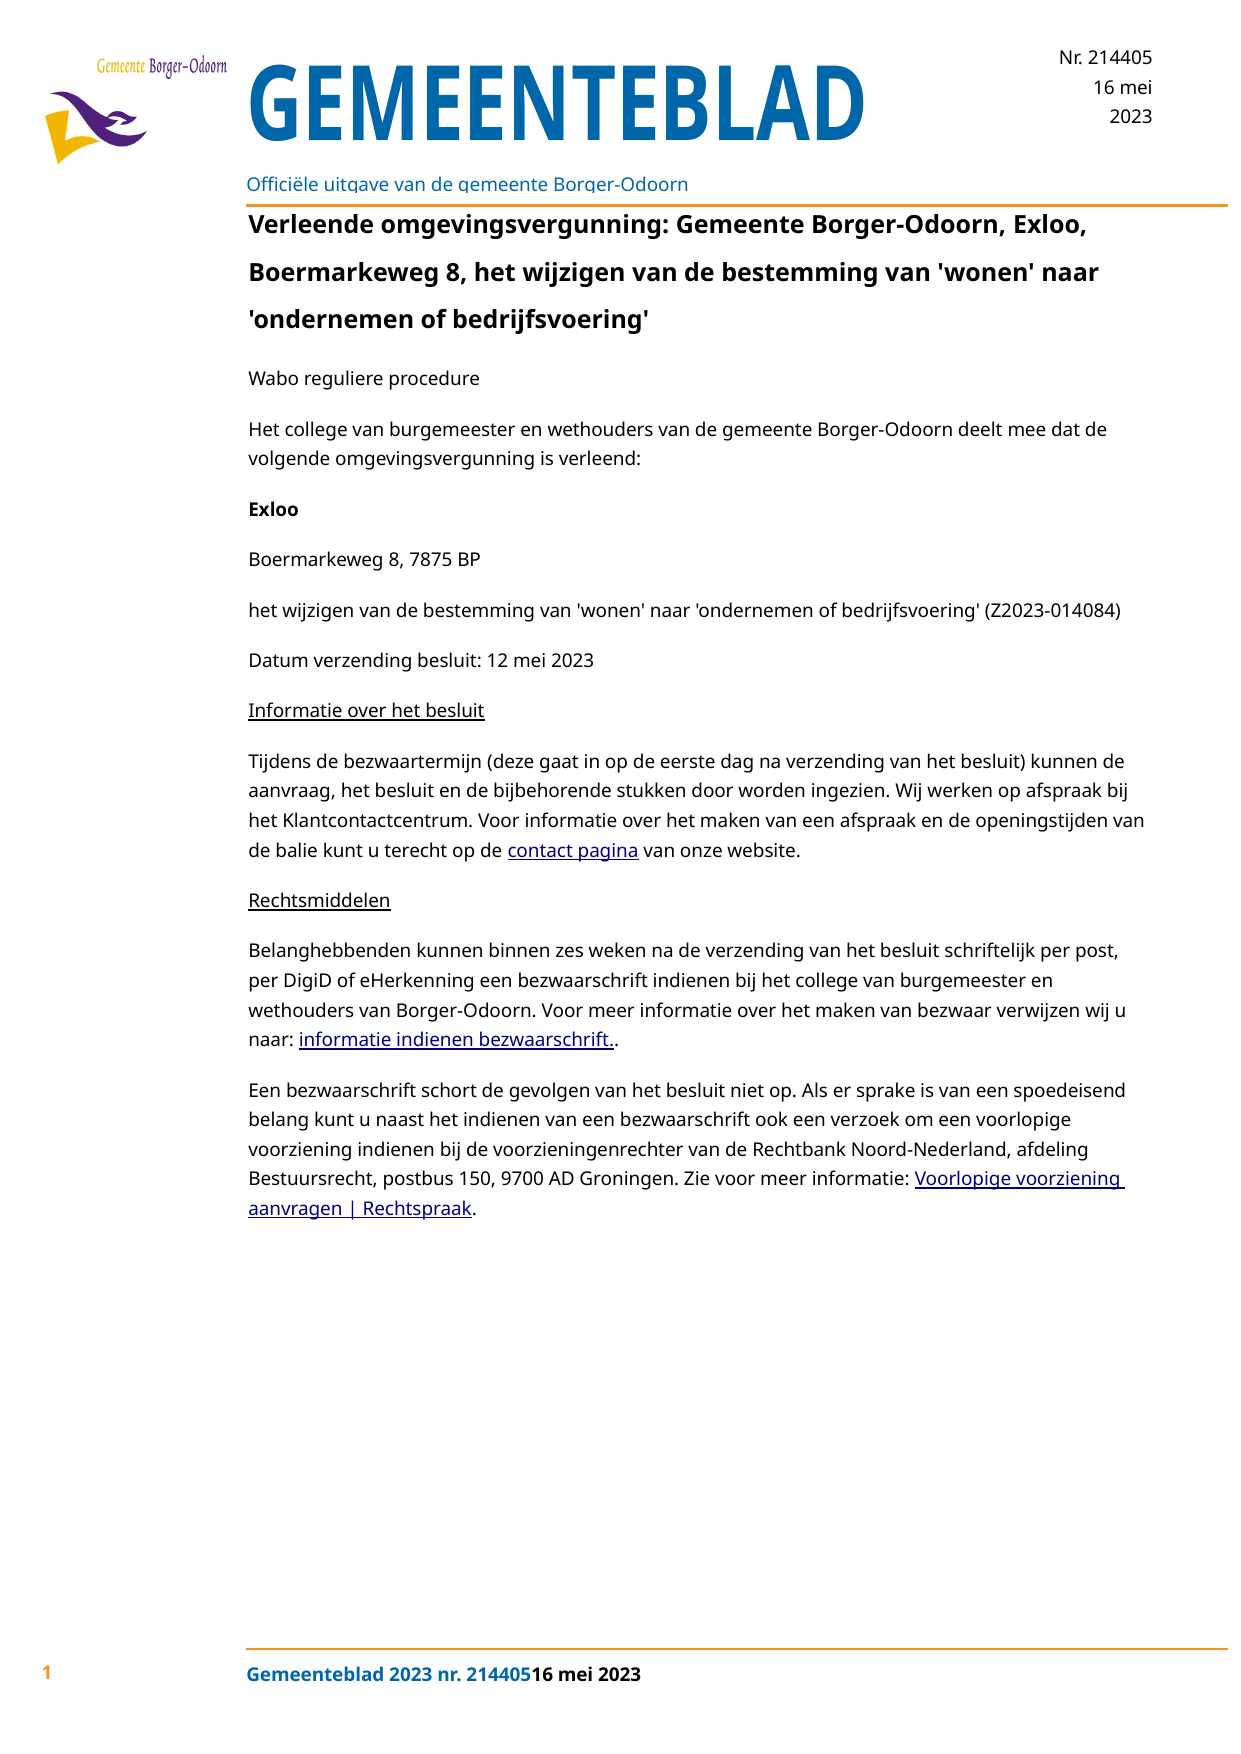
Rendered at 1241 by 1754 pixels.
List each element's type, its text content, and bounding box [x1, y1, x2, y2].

text Een bezwaarschrift schort de gevolgen van het besluit niet op. Als er sprake is van een spoedeisend belang kunt u naast het indienen van een bezwaarschrift ook een verzoek om een voorlopige voorziening indienen bij de voorzieningenrechter van de Rechtbank Noord-Nederland, afdeling Bestuursrecht, postbus 150, 9700 AD Groningen. Zie voor meer informatie: Voorlopige voorziening aanvragen | Rechtspraak. [248, 1077, 1152, 1221]
text Datum verzending besluit: 12 mei 2023 [248, 647, 1152, 673]
text Informatie over het besluit [248, 698, 1152, 723]
text het wijzigen van de bestemming van 'wonen' naar 'ondernemen of bedrijfsvoering' (Z2023-014084) [248, 597, 1152, 622]
text Het college van burgemeester en wethouders van de gemeente Borger-Odoorn deelt mee dat de volgende omgevingsvergunning is verleend: [248, 416, 1152, 471]
text Rechtsmiddelen [248, 887, 1152, 913]
text Verleende omgevingsvergunning: Gemeente Borger-Odoorn, Exloo, Boermarkeweg 8, het wijzigen van de bestemming van 'wonen' naar 'ondernemen of bedrijfsvoering' [248, 207, 1152, 336]
text Wabo reguliere procedure [248, 366, 1152, 391]
picture [41, 47, 231, 172]
text Tijdens de bezwaartermijn (deze gaat in op de eerste dag na verzending van het besluit) kunnen de aanvraag, het besluit en de bijbehorende stukken door worden ingezien. Wij werken op afspraak bij het Klantcontactcentrum. Voor informatie over het maken van een afspraak en de openingstijden van de balie kunt u terecht op de contact pagina van onze website. [248, 748, 1152, 862]
text Boermarkeweg 8, 7875 BP [248, 546, 1152, 572]
text Belanghebbenden kunnen binnen zes weken na de verzending van het besluit schriftelijk per post, per DigiD of eHerkenning een bezwaarschrift indienen bij het college van burgemeester en wethouders van Borger-Odoorn. Voor meer informatie over het maken van bezwaar verwijzen wij u naar: informatie indienen bezwaarschrift.. [248, 938, 1152, 1052]
text Exloo [248, 496, 1152, 522]
